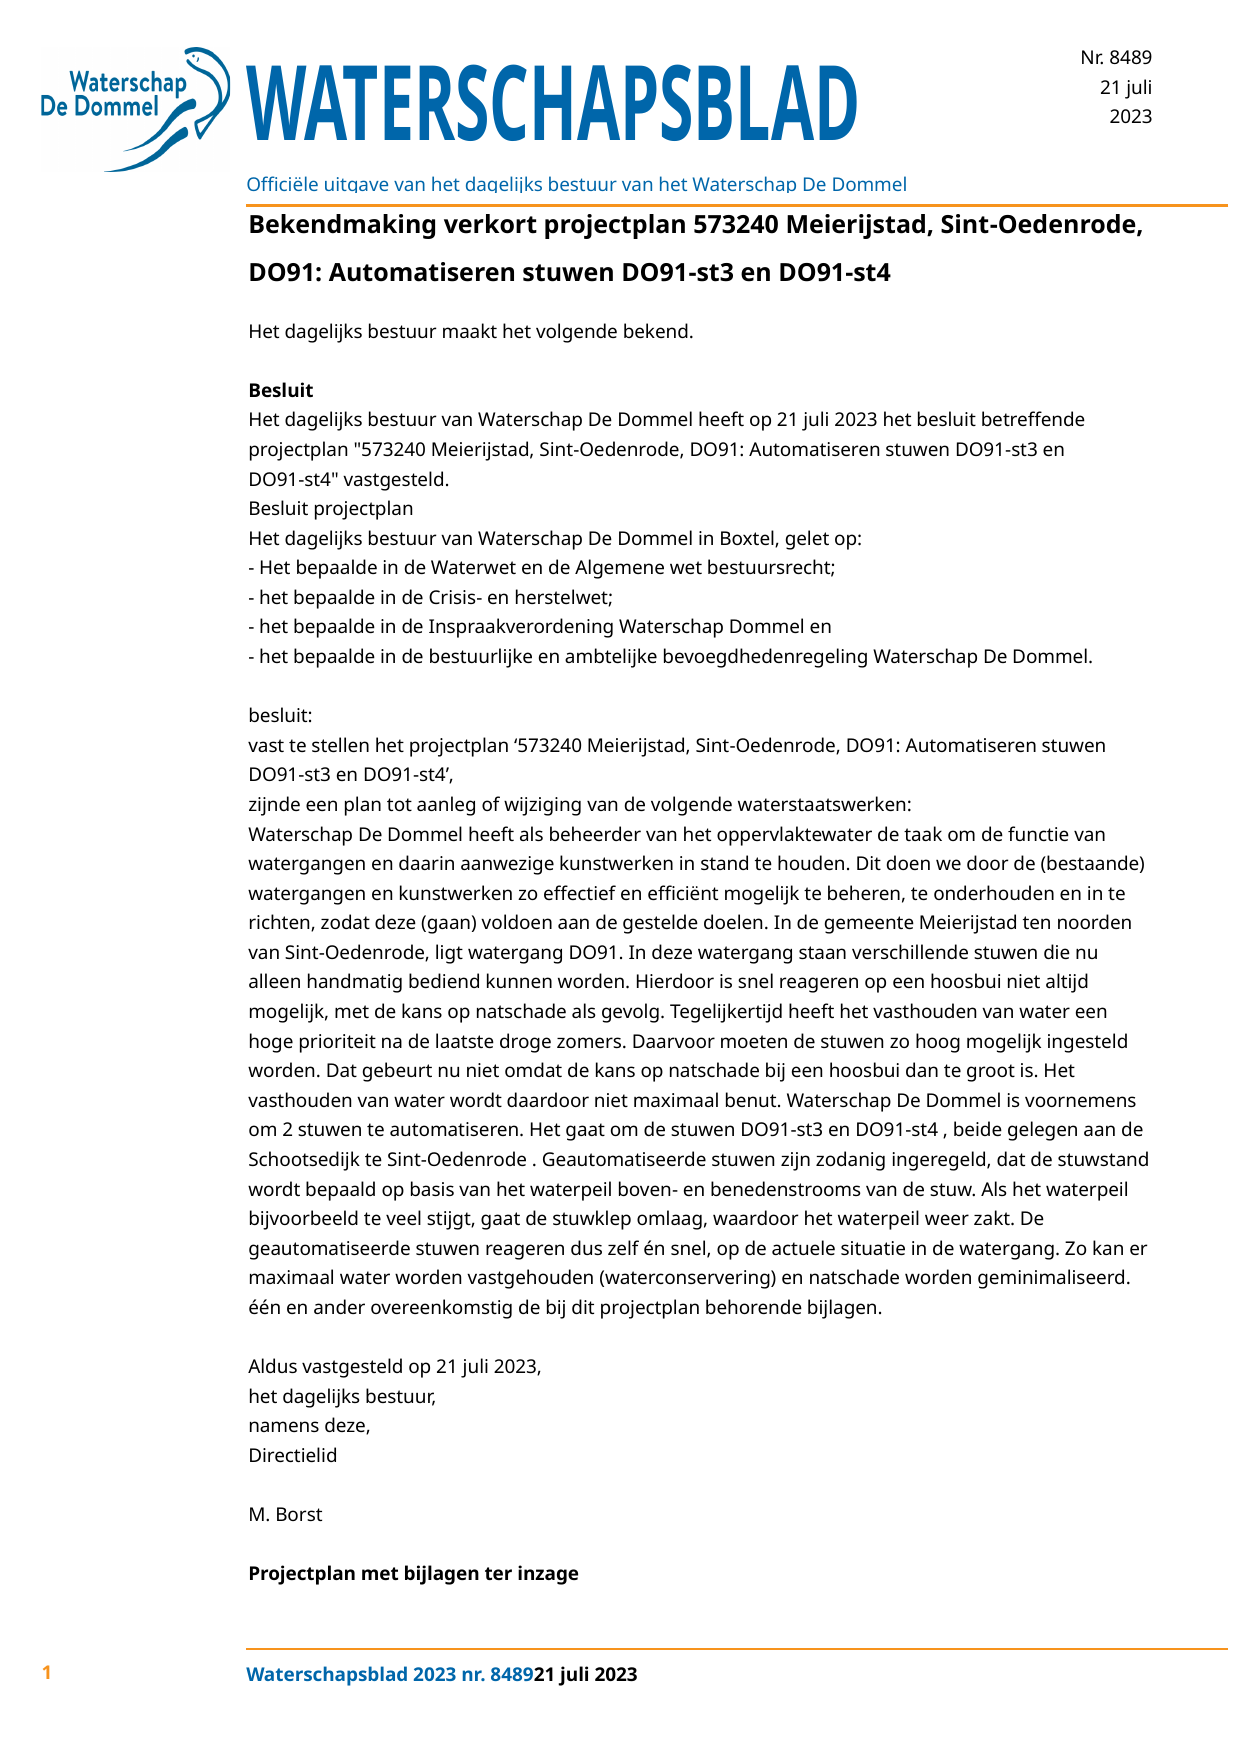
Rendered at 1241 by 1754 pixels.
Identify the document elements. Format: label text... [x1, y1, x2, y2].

picture [41, 47, 231, 172]
text namens deze, [248, 1412, 1152, 1438]
text Directielid [248, 1442, 1152, 1468]
picture [45, 99, 51, 111]
text Besluit projectplan [248, 495, 1152, 521]
picture [198, 118, 210, 131]
text Waterschap De Dommel heeft als beheerder van het oppervlaktewater de taak om de functie van watergangen en daarin aanwezige kunstwerken in stand te houden. Dit doen we door de (bestaande) watergangen en kunstwerken zo effectief en efficiënt mogelijk te beheren, te onderhouden en in te richten, zodat deze (gaan) voldoen aan de gestelde doelen. In de gemeente Meierijstad ten noorden van Sint‑Oedenrode, ligt watergang DO91. In deze watergang staan verschillende stuwen die nu alleen handmatig bediend kunnen worden. Hierdoor is snel reageren op een hoosbui niet altijd mogelijk, met de kans op natschade als gevolg. Tegelijkertijd heeft het vasthouden van water een hoge prioriteit na de laatste droge zomers. Daarvoor moeten de stuwen zo hoog mogelijk ingesteld worden. Dat gebeurt nu niet omdat de kans op natschade bij een hoosbui dan te groot is. Het vasthouden van water wordt daardoor niet maximaal benut. Waterschap De Dommel is voornemens om 2 stuwen te automatiseren. Het gaat om de stuwen DO91‑st3 en DO91‑st4 , beide gelegen aan de Schootsedijk te Sint‑Oedenrode . Geautomatiseerde stuwen zijn zodanig ingeregeld, dat de stuwstand wordt bepaald op basis van het waterpeil boven‑ en benedenstrooms van de stuw. Als het waterpeil bijvoorbeeld te veel stijgt, gaat de stuwklep omlaag, waardoor het waterpeil weer zakt. De geautomatiseerde stuwen reageren dus zelf én snel, op de actuele situatie in de watergang. Zo kan er maximaal water worden vastgehouden (waterconservering) en natschade worden geminimaliseerd. [248, 821, 1152, 1290]
picture [204, 47, 231, 76]
text Besluit [248, 377, 1152, 403]
text besluit: [248, 702, 1152, 728]
text Projectplan met bijlagen ter inzage [248, 1560, 1152, 1586]
text ‑ het bepaalde in de bestuurlijke en ambtelijke bevoegdhedenregeling Waterschap De Dommel. [248, 643, 1152, 669]
text het dagelijks bestuur, [248, 1383, 1152, 1409]
text ‑ het bepaalde in de Inspraakverordening Waterschap Dommel en [248, 614, 1152, 639]
text Het dagelijks bestuur maakt het volgende bekend. [248, 318, 1152, 344]
text Het dagelijks bestuur van Waterschap De Dommel in Boxtel, gelet op: [248, 525, 1152, 551]
text M. Borst [248, 1501, 1152, 1527]
text één en ander overeenkomstig de bij dit projectplan behorende bijlagen. [248, 1294, 1152, 1320]
text ‑ het bepaalde in de Crisis‑ en herstelwet; [248, 584, 1152, 610]
text vast te stellen het projectplan ‘573240 Meierijstad, Sint‑Oedenrode, DO91: Automatiseren stuwen DO91‑st3 en DO91‑st4’, [248, 732, 1152, 787]
text Bekendmaking verkort projectplan 573240 Meierijstad, Sint‑Oedenrode, DO91: Automatiseren stuwen DO91‑st3 en DO91‑st4 [248, 207, 1152, 288]
text Het dagelijks bestuur van Waterschap De Dommel heeft op 21 juli 2023 het besluit betreffende projectplan "573240 Meierijstad, Sint‑Oedenrode, DO91: Automatiseren stuwen DO91‑st3 en DO91‑st4" vastgesteld. [248, 407, 1152, 492]
text Aldus vastgesteld op 21 juli 2023, [248, 1353, 1152, 1379]
text zijnde een plan tot aanleg of wijziging van de volgende waterstaatswerken: [248, 791, 1152, 817]
text ‑ Het bepaalde in de Waterwet en de Algemene wet bestuursrecht; [248, 554, 1152, 580]
